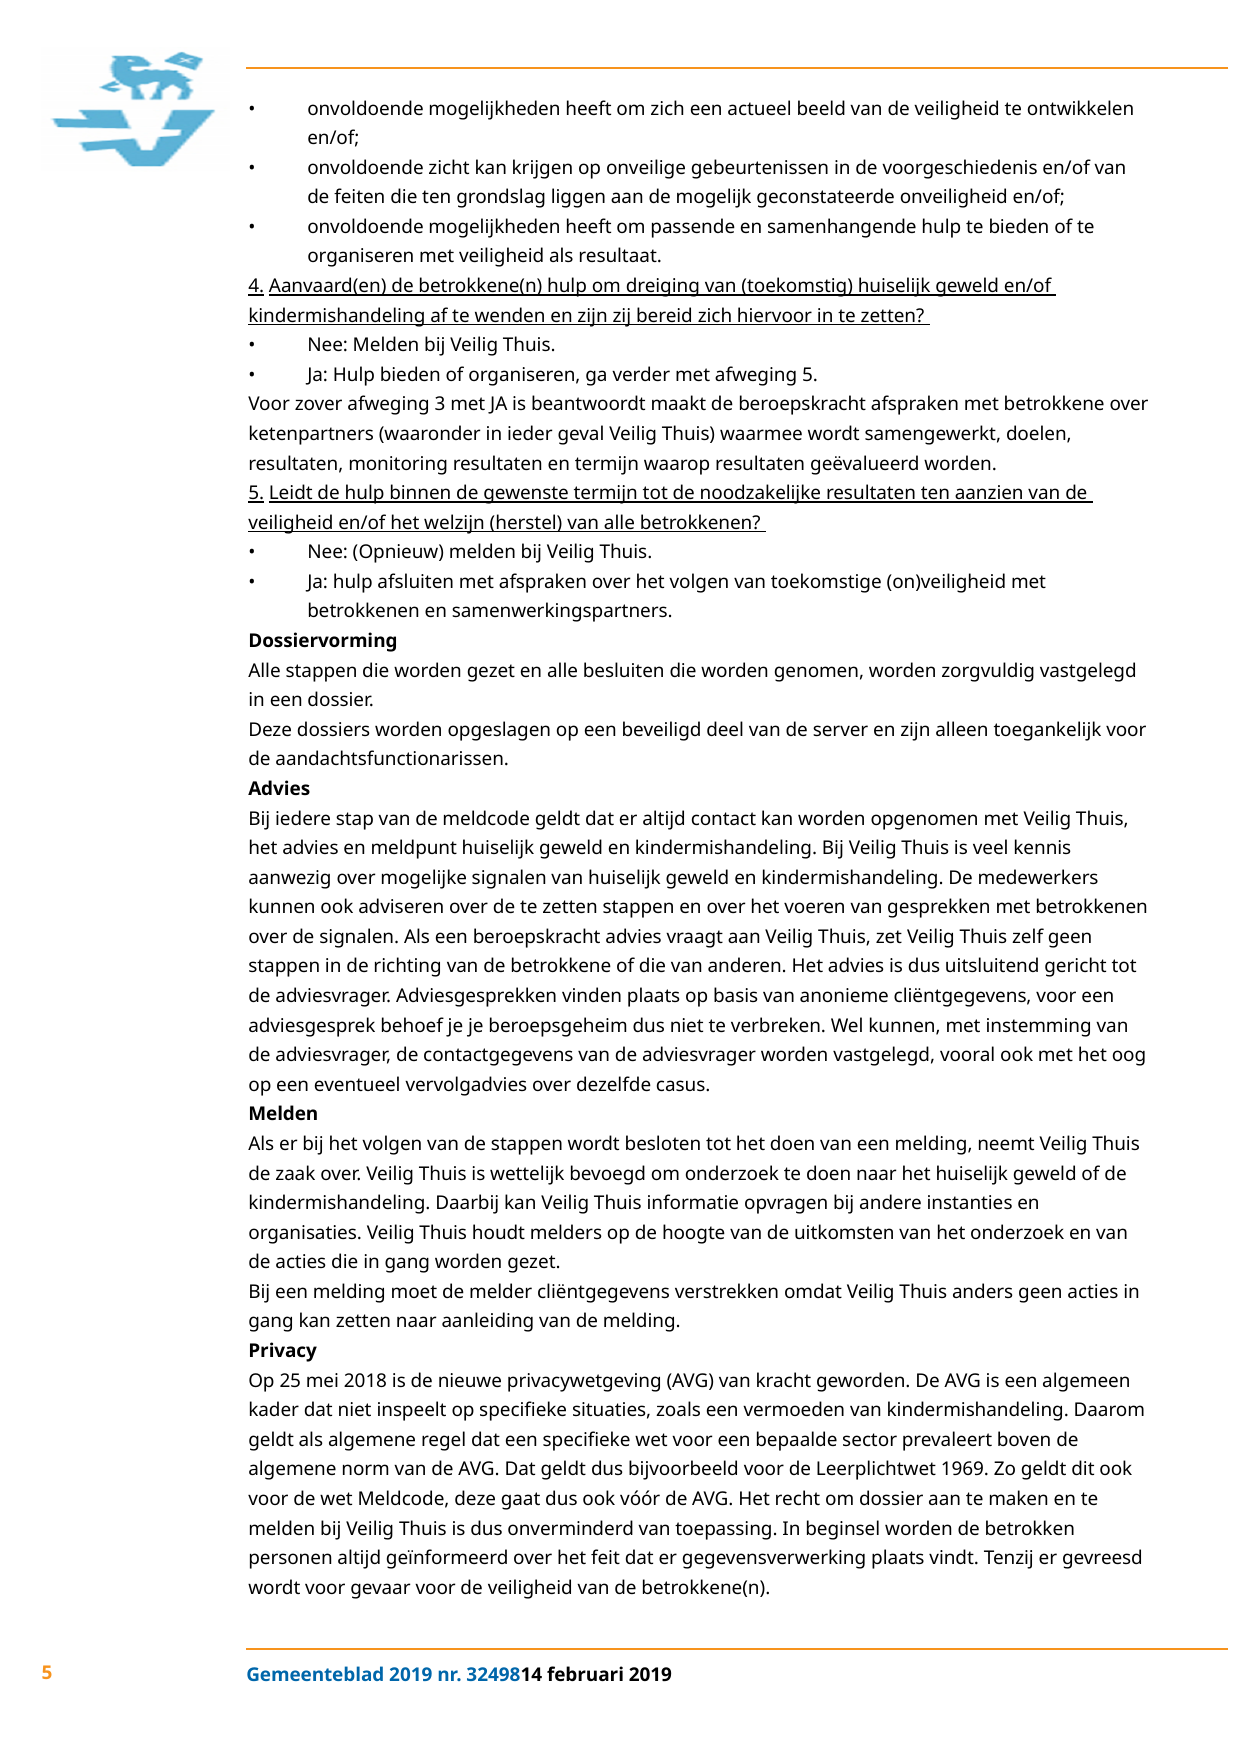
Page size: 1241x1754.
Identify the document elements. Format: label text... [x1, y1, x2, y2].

text Op 25 mei 2018 is de nieuwe privacywetgeving (AVG) van kracht geworden. De AVG is een algemeen kader dat niet inspeelt op specifieke situaties, zoals een vermoeden van kindermishandeling. Daarom geldt als algemene regel dat een specifieke wet voor een bepaalde sector prevaleert boven de algemene norm van de AVG. Dat geldt dus bijvoorbeeld voor de Leerplichtwet 1969. Zo geldt dit ook voor de wet Meldcode, deze gaat dus ook vóór de AVG. Het recht om dossier aan te maken en te melden bij Veilig Thuis is dus onverminderd van toepassing. In beginsel worden de betrokken personen altijd geïnformeerd over het feit dat er gegevensverwerking plaats vindt. Tenzij er gevreesd wordt voor gevaar voor de veiligheid van de betrokkene(n). [248, 1367, 1152, 1600]
text Voor zover afweging 3 met JA is beantwoordt maakt de beroepskracht afspraken met betrokkene over ketenpartners (waaronder in ieder geval Veilig Thuis) waarmee wordt samengewerkt, doelen, resultaten, monitoring resultaten en termijn waarop resultaten geëvalueerd worden. [248, 391, 1152, 476]
text Privacy [248, 1337, 1152, 1363]
list Ja: Hulp bieden of organiseren, ga verder met afweging 5. [248, 361, 1152, 387]
text Dossiervorming [248, 627, 1152, 653]
text 4. Aanvaard(en) de betrokkene(n) hulp om dreiging van (toekomstig) huiselijk geweld en/of kindermishandeling af te wenden en zijn zij bereid zich hiervoor in te zetten? [248, 272, 1152, 328]
text 5. Leidt de hulp binnen de gewenste termijn tot de noodzakelijke resultaten ten aanzien van de veiligheid en/of het welzijn (herstel) van alle betrokkenen? [248, 479, 1152, 535]
list onvoldoende mogelijkheden heeft om zich een actueel beeld van de veiligheid te ontwikkelen en/of; [248, 95, 1152, 150]
list Nee: (Opnieuw) melden bij Veilig Thuis. [248, 538, 1152, 564]
list Ja: hulp afsluiten met afspraken over het volgen van toekomstige (on)veiligheid met betrokkenen en samenwerkingspartners. [248, 568, 1152, 623]
text Alle stappen die worden gezet en alle besluiten die worden genomen, worden zorgvuldig vastgelegd in een dossier. [248, 657, 1152, 712]
text Deze dossiers worden opgeslagen op een beveiligd deel van de server en zijn alleen toegankelijk voor de aandachtsfunctionarissen. [248, 716, 1152, 771]
list onvoldoende zicht kan krijgen op onveilige gebeurtenissen in de voorgeschiedenis en/of van de feiten die ten grondslag liggen aan de mogelijk geconstateerde onveiligheid en/of; [248, 154, 1152, 209]
text Advies [248, 775, 1152, 801]
text Bij een melding moet de melder cliëntgegevens verstrekken omdat Veilig Thuis anders geen acties in gang kan zetten naar aanleiding van de melding. [248, 1278, 1152, 1333]
text Melden [248, 1101, 1152, 1126]
list onvoldoende mogelijkheden heeft om passende en samenhangende hulp te bieden of te organiseren met veiligheid als resultaat. [248, 213, 1152, 268]
text Als er bij het volgen van de stappen wordt besloten tot het doen van een melding, neemt Veilig Thuis de zaak over. Veilig Thuis is wettelijk bevoegd om onderzoek te doen naar het huiselijk geweld of de kindermishandeling. Daarbij kan Veilig Thuis informatie opvragen bij andere instanties en organisaties. Veilig Thuis houdt melders op de hoogte van de uitkomsten van het onderzoek en van de acties die in gang worden gezet. [248, 1130, 1152, 1274]
text Bij iedere stap van de meldcode geldt dat er altijd contact kan worden opgenomen met Veilig Thuis, het advies en meldpunt huiselijk geweld en kindermishandeling. Bij Veilig Thuis is veel kennis aanwezig over mogelijke signalen van huiselijk geweld en kindermishandeling. De medewerkers kunnen ook adviseren over de te zetten stappen en over het voeren van gesprekken met betrokkenen over de signalen. Als een beroepskracht advies vraagt aan Veilig Thuis, zet Veilig Thuis zelf geen stappen in de richting van de betrokkene of die van anderen. Het advies is dus uitsluitend gericht tot de adviesvrager. Adviesgesprekken vinden plaats op basis van anonieme cliëntgegevens, voor een adviesgesprek behoef je je beroepsgeheim dus niet te verbreken. Wel kunnen, met instemming van de adviesvrager, de contactgegevens van de adviesvrager worden vastgelegd, vooral ook met het oog op een eventueel vervolgadvies over dezelfde casus. [248, 805, 1152, 1097]
list Nee: Melden bij Veilig Thuis. [248, 331, 1152, 357]
picture [41, 47, 231, 172]
